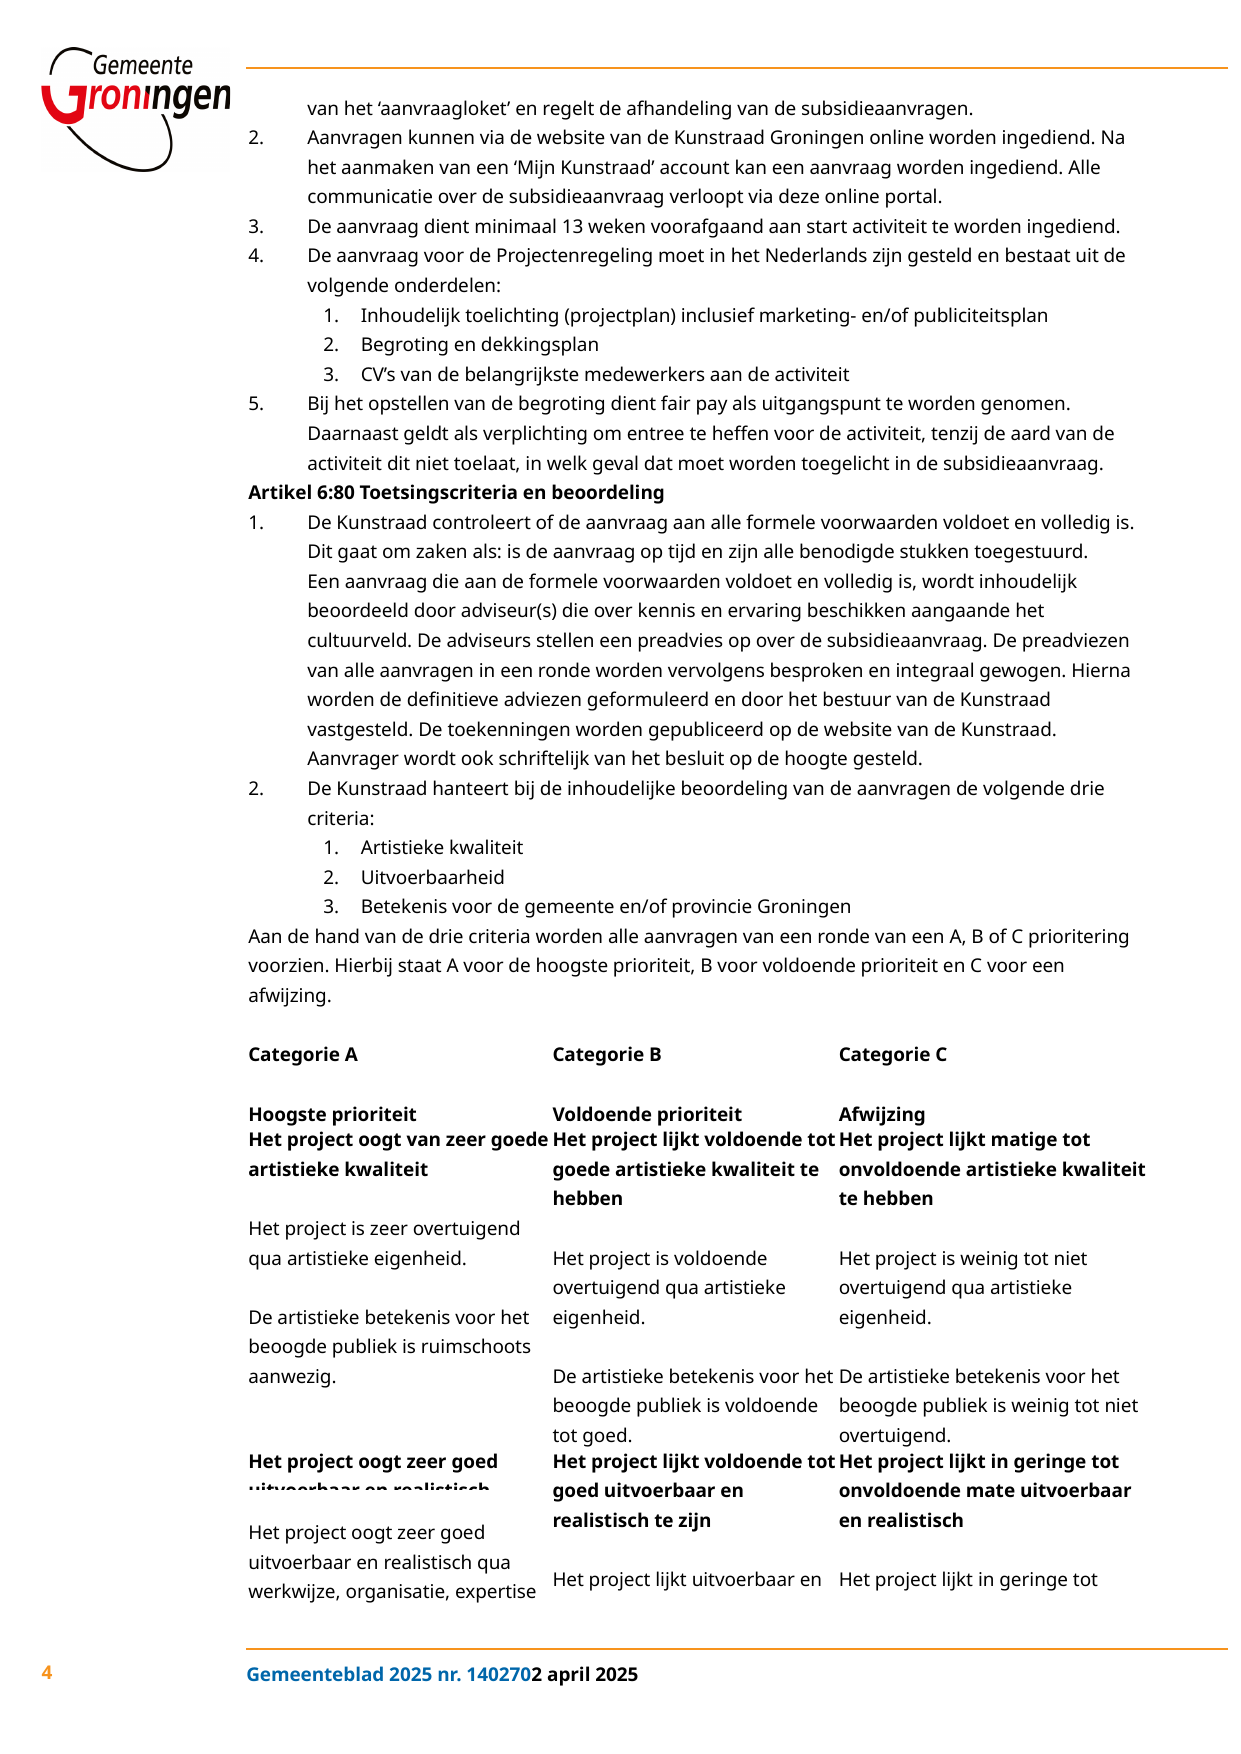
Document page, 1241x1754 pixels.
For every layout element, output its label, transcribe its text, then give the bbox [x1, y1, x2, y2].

text Aan de hand van de drie criteria worden alle aanvragen van een ronde van een A, B of C prioritering voorzien. Hierbij staat A voor de hoogste prioriteit, B voor voldoende prioriteit en C voor een afwijzing. [248, 923, 1152, 1008]
list Aanvragen kunnen via de website van de Kunstraad Groningen online worden ingediend. Na het aanmaken van een ‘Mijn Kunstraad’ account kan een aanvraag worden ingediend. Alle communicatie over de subsidieaanvraag verloopt via deze online portal. [248, 124, 1152, 209]
table_header Categorie B Voldoende prioriteit [552, 1042, 838, 1126]
table_header Categorie A Hoogste prioriteit [248, 1042, 552, 1126]
table_header Categorie C Afwijzing [839, 1042, 1152, 1126]
table_cell Het project lijkt matige tot onvoldoende artistieke kwaliteit te hebben Het project is weinig tot niet overtuigend qua artistieke eigenheid. De artistieke betekenis voor het beoogde publiek is weinig tot niet overtuigend. [839, 1126, 1152, 1448]
list Bij het opstellen van de begroting dient fair pay als uitgangspunt te worden genomen. Daarnaast geldt als verplichting om entree te heffen voor de activiteit, tenzij de aard van de activiteit dit niet toelaat, in welk geval dat moet worden toegelicht in de subsidieaanvraag. [248, 391, 1152, 476]
table_cell Het project lijkt in geringe tot onvoldoende mate uitvoerbaar en realistisch Het project lijkt in geringe tot [839, 1448, 1152, 1604]
list CV’s van de belangrijkste medewerkers aan de activiteit [323, 361, 1152, 387]
text Artikel 6:80 Toetsingscriteria en beoordeling [248, 479, 1152, 505]
list Begroting en dekkingsplan [323, 331, 1152, 357]
list De aanvraag dient minimaal 13 weken voorafgaand aan start activiteit te worden ingediend. [248, 213, 1152, 239]
list Artistieke kwaliteit [323, 834, 1152, 860]
list De aanvraag voor de Projectenregeling moet in het Nederlands zijn gesteld en bestaat uit de volgende onderdelen: [248, 243, 1152, 298]
list De Kunstraad controleert of de aanvraag aan alle formele voorwaarden voldoet en volledig is. Dit gaat om zaken als: is de aanvraag op tijd en zijn alle benodigde stukken toegestuurd. [248, 509, 1152, 564]
table_cell Het project oogt van zeer goede artistieke kwaliteit Het project is zeer overtuigend qua artistieke eigenheid. De artistieke betekenis voor het beoogde publiek is ruimschoots aanwezig. [248, 1126, 552, 1448]
list Inhoudelijk toelichting (projectplan) inclusief marketing- en/of publiciteitsplan [323, 302, 1152, 328]
table_cell Het project lijkt voldoende tot goede artistieke kwaliteit te hebben Het project is voldoende overtuigend qua artistieke eigenheid. De artistieke betekenis voor het beoogde publiek is voldoende tot goed. [552, 1126, 838, 1448]
list van het ‘aanvraagloket’ en regelt de afhandeling van de subsidieaanvragen. [248, 95, 1152, 121]
list Betekenis voor de gemeente en/of provincie Groningen [323, 893, 1152, 919]
list Uitvoerbaarheid [323, 864, 1152, 890]
list Een aanvraag die aan de formele voorwaarden voldoet en volledig is, wordt inhoudelijk beoordeeld door adviseur(s) die over kennis en ervaring beschikken aangaande het cultuurveld. De adviseurs stellen een preadvies op over de subsidieaanvraag. De preadviezen van alle aanvragen in een ronde worden vervolgens besproken en integraal gewogen. Hierna worden de definitieve adviezen geformuleerd en door het bestuur van de Kunstraad vastgesteld. De toekenningen worden gepubliceerd op de website van de Kunstraad. Aanvrager wordt ook schriftelijk van het besluit op de hoogte gesteld. [248, 568, 1152, 771]
table_cell Het project oogt zeer goed uitvoerbaar en realistisch Het project oogt zeer goed uitvoerbaar en realistisch qua werkwijze, organisatie, expertise [248, 1448, 552, 1604]
table_cell Het project lijkt voldoende tot goed uitvoerbaar en realistisch te zijn Het project lijkt uitvoerbaar en [552, 1448, 838, 1604]
list De Kunstraad hanteert bij de inhoudelijke beoordeling van de aanvragen de volgende drie criteria: [248, 775, 1152, 831]
picture [41, 47, 231, 172]
